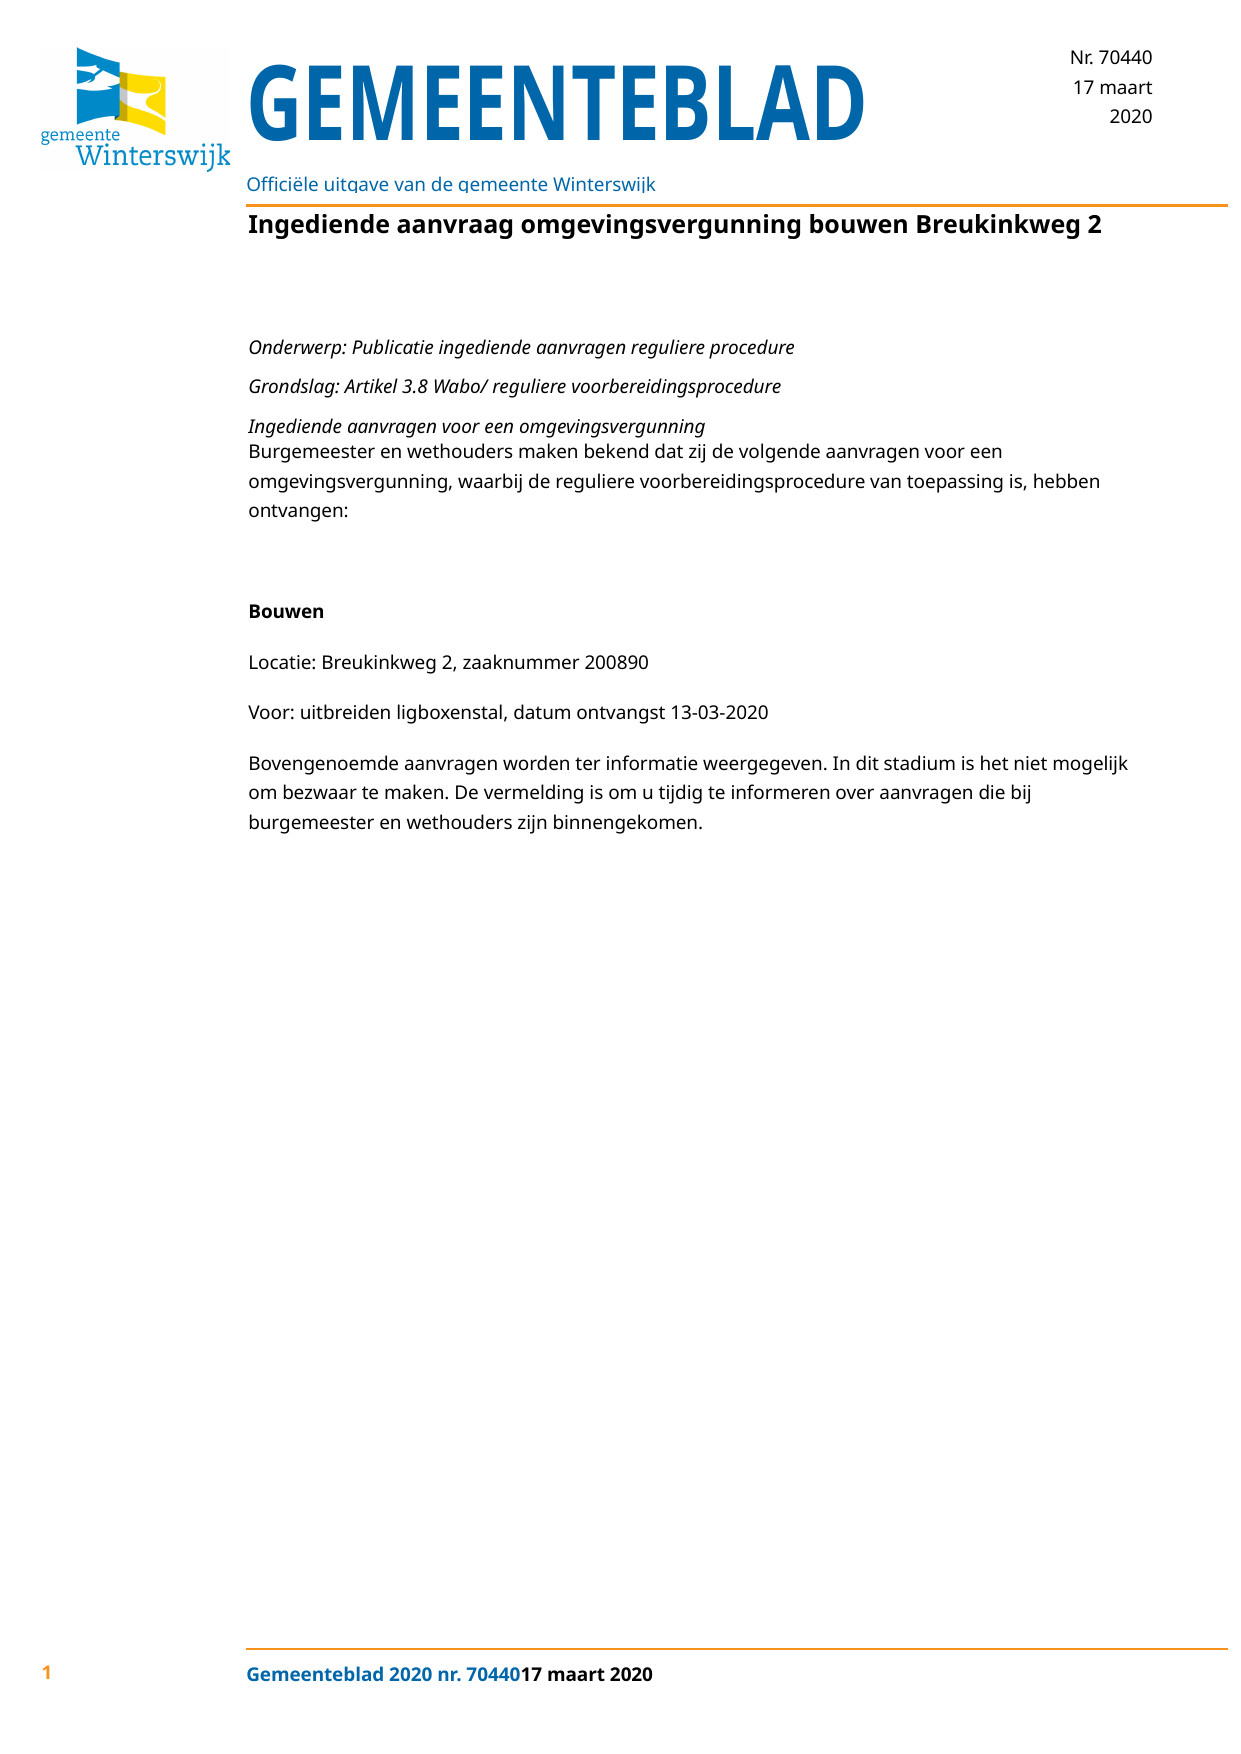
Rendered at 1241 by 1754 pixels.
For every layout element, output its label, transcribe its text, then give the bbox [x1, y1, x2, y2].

text Voor: uitbreiden ligboxenstal, datum ontvangst 13-03-2020 [248, 699, 1152, 725]
text Ingediende aanvragen voor een omgevingsvergunning [248, 413, 1152, 438]
text Onderwerp: Publicatie ingediende aanvragen reguliere procedure [248, 334, 1152, 360]
text Ingediende aanvraag omgevingsvergunning bouwen Breukinkweg 2 [248, 207, 1152, 241]
text Bovengenoemde aanvragen worden ter informatie weergegeven. In dit stadium is het niet mogelijk om bezwaar te maken. De vermelding is om u tijdig te informeren over aanvragen die bij burgemeester en wethouders zijn binnengekomen. [248, 750, 1152, 835]
text Grondslag: Artikel 3.8 Wabo/ reguliere voorbereidingsprocedure [248, 373, 1152, 399]
text Burgemeester en wethouders maken bekend dat zij de volgende aanvragen voor een omgevingsvergunning, waarbij de reguliere voorbereidingsprocedure van toepassing is, hebben ontvangen: [248, 438, 1152, 523]
picture [225, 153, 231, 162]
text Locatie: Breukinkweg 2, zaaknummer 200890 [248, 649, 1152, 675]
text Bouwen [248, 598, 1152, 624]
picture [41, 47, 231, 172]
